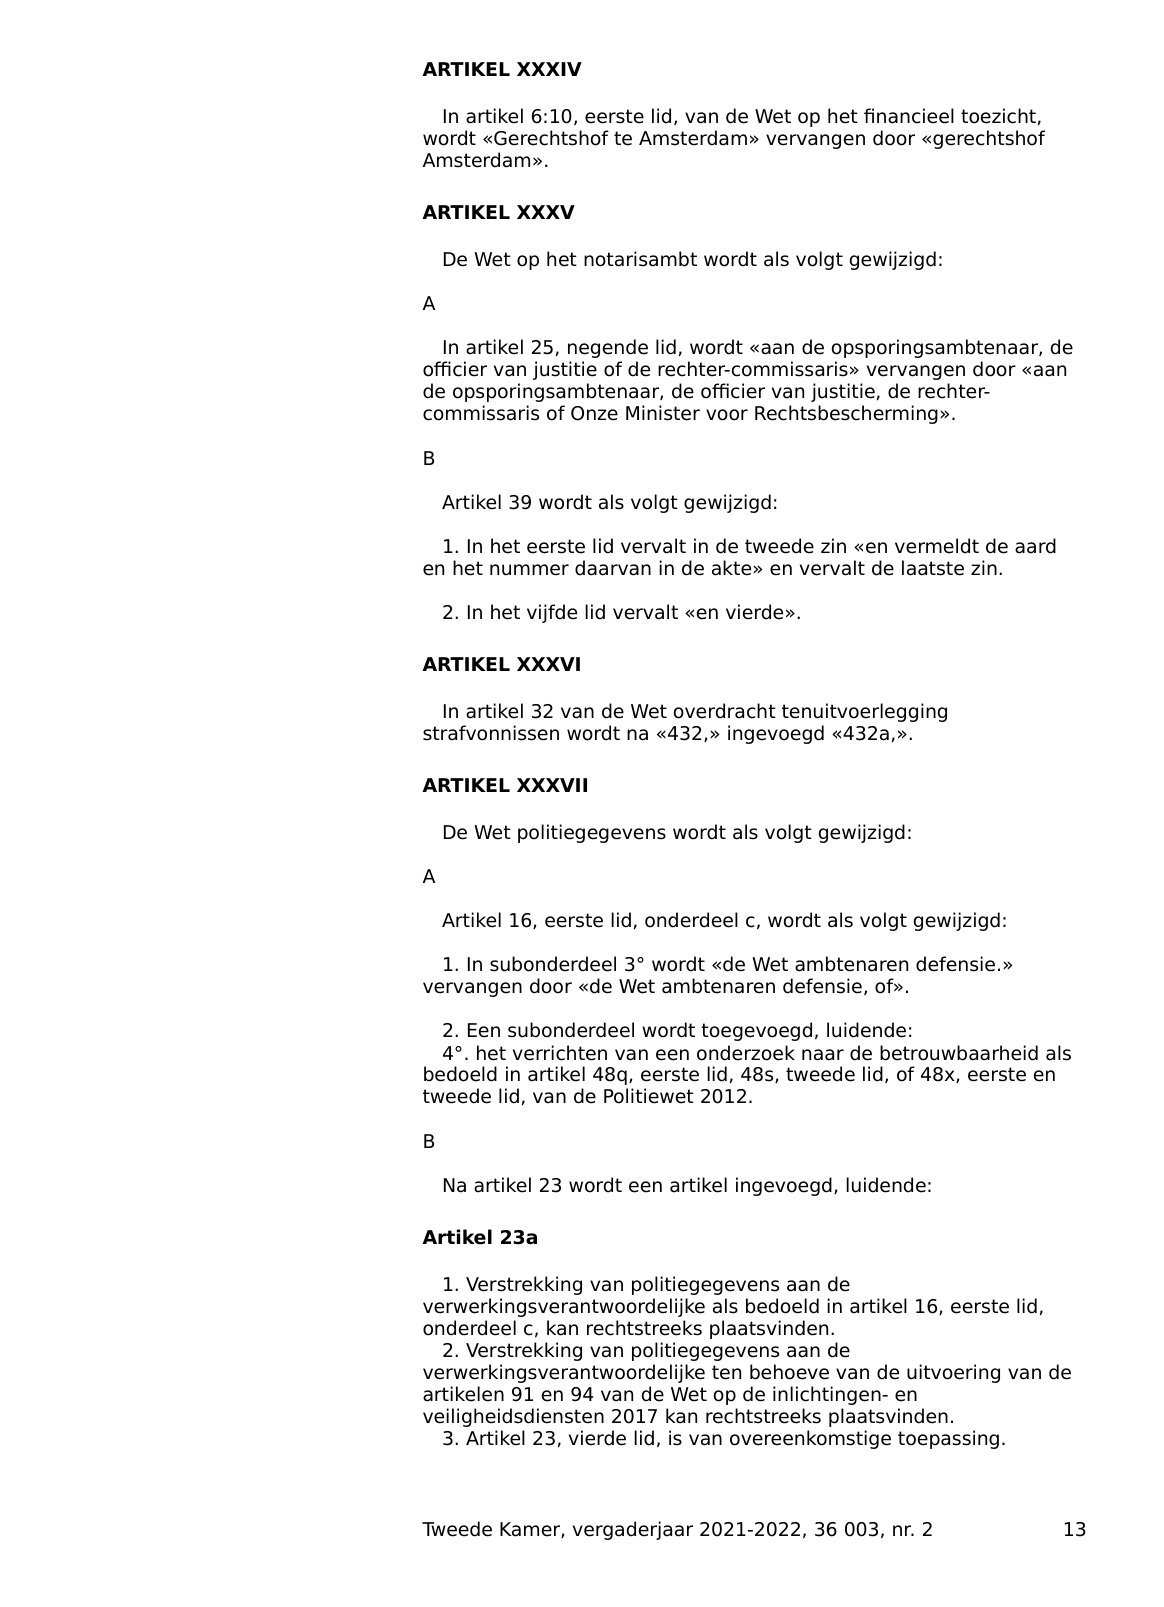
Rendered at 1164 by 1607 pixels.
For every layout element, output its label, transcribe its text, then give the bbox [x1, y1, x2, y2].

text 2. In het vijfde lid vervalt «en vierde». [422, 602, 1087, 624]
text 2. Verstrekking van politiegegevens aan de verwerkingsverantwoordelijke ten behoeve van de uitvoering van de artikelen 91 en 94 van de Wet op de inlichtingen- en veiligheidsdiensten 2017 kan rechtstreeks plaatsvinden. [422, 1339, 1087, 1427]
text In artikel 25, negende lid, wordt «aan de opsporingsambtenaar, de officier van justitie of de rechter-commissaris» vervangen door «aan de opsporingsambtenaar, de officier van justitie, de rechter-commissaris of Onze Minister voor Rechtsbescherming». [422, 337, 1087, 425]
text Artikel 39 wordt als volgt gewijzigd: [422, 492, 1087, 513]
text De Wet politiegegevens wordt als volgt gewijzigd: [422, 822, 1087, 844]
subtitle Artikel 23a [422, 1227, 1087, 1249]
text 1. Verstrekking van politiegegevens aan de verwerkingsverantwoordelijke als bedoeld in artikel 16, eerste lid, onderdeel c, kan rechtstreeks plaatsvinden. [422, 1274, 1087, 1339]
text B [422, 1131, 1087, 1152]
text A [422, 293, 1087, 315]
subtitle ARTIKEL XXXIV [422, 59, 1087, 81]
text B [422, 447, 1087, 469]
text In artikel 32 van de Wet overdracht tenuitvoerlegging strafvonnissen wordt na «432,» ingevoegd «432a,». [422, 701, 1087, 745]
text 3. Artikel 23, vierde lid, is van overeenkomstige toepassing. [422, 1427, 1087, 1449]
subtitle ARTIKEL XXXV [422, 202, 1087, 224]
text 2. Een subonderdeel wordt toegevoegd, luidende: [422, 1020, 1087, 1042]
text De Wet op het notarisambt wordt als volgt gewijzigd: [422, 249, 1087, 271]
subtitle ARTIKEL XXXVI [422, 654, 1087, 676]
text 4°. het verrichten van een onderzoek naar de betrouwbaarheid als bedoeld in artikel 48q, eerste lid, 48s, tweede lid, of 48x, eerste en tweede lid, van de Politiewet 2012. [422, 1042, 1087, 1108]
text Artikel 16, eerste lid, onderdeel c, wordt als volgt gewijzigd: [422, 910, 1087, 932]
text 1. In subonderdeel 3° wordt «de Wet ambtenaren defensie.» vervangen door «de Wet ambtenaren defensie, of». [422, 954, 1087, 998]
text In artikel 6:10, eerste lid, van de Wet op het financieel toezicht, wordt «Gerechtshof te Amsterdam» vervangen door «gerechtshof Amsterdam». [422, 106, 1087, 172]
text 1. In het eerste lid vervalt in de tweede zin «en vermeldt de aard en het nummer daarvan in de akte» en vervalt de laatste zin. [422, 536, 1087, 580]
text A [422, 866, 1087, 888]
subtitle ARTIKEL XXXVII [422, 775, 1087, 797]
text Na artikel 23 wordt een artikel ingevoegd, luidende: [422, 1175, 1087, 1197]
